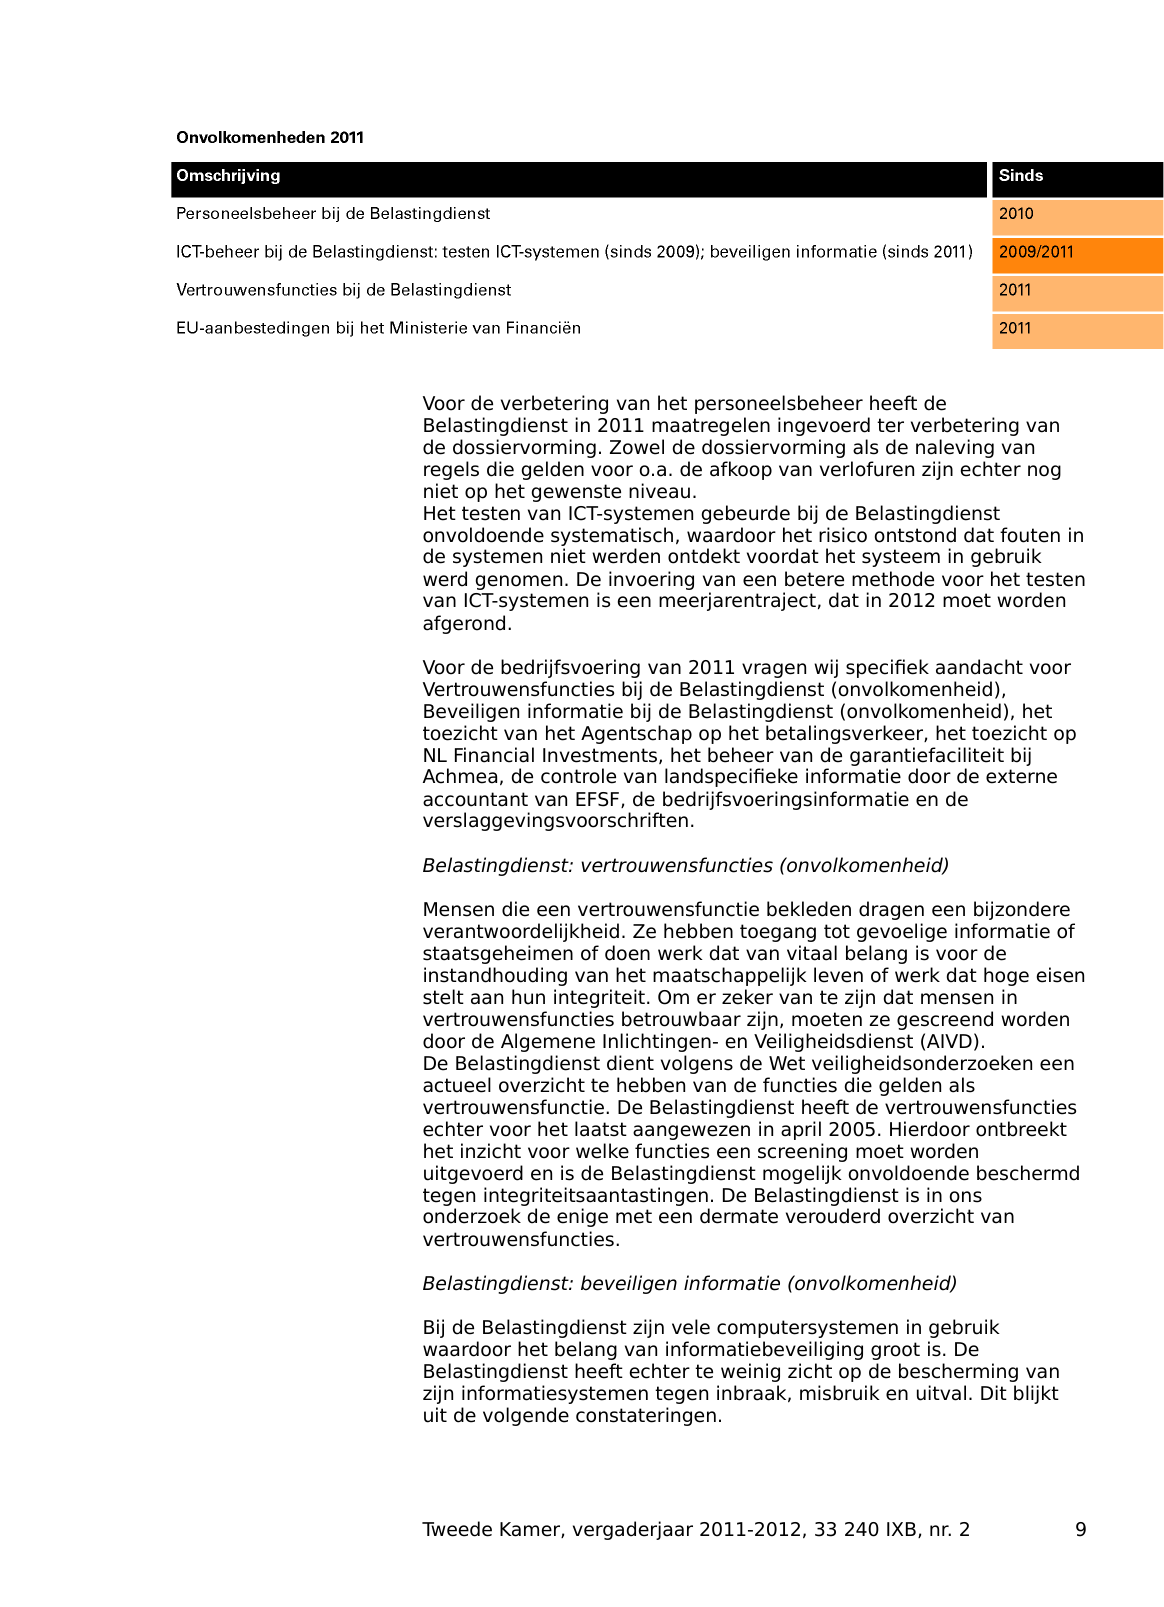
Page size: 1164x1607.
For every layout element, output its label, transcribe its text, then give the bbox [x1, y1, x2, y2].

subtitle Belastingdienst: beveiligen informatie (onvolkomenheid) [422, 1273, 1087, 1294]
text Mensen die een vertrouwensfunctie bekleden dragen een bijzondere verantwoordelijkheid. Ze hebben toegang tot gevoelige informatie of staatsgeheimen of doen werk dat van vitaal belang is voor de instandhouding van het maatschappelijk leven of werk dat hoge eisen stelt aan hun integriteit. Om er zeker van te zijn dat mensen in vertrouwensfuncties betrouwbaar zijn, moeten ze gescreend worden door de Algemene Inlichtingen- en Veiligheidsdienst (AIVD). [422, 899, 1087, 1053]
subtitle Belastingdienst: vertrouwensfuncties (onvolkomenheid) [422, 854, 1087, 877]
text De Belastingdienst dient volgens de Wet veiligheidsonderzoeken een actueel overzicht te hebben van de functies die gelden als vertrouwensfunctie. De Belastingdienst heeft de vertrouwensfuncties echter voor het laatst aangewezen in april 2005. Hierdoor ontbreekt het inzicht voor welke functies een screening moet worden uitgevoerd en is de Belastingdienst mogelijk onvoldoende beschermd tegen integriteitsaantastingen. De Belastingdienst is in ons onderzoek de enige met een dermate verouderd overzicht van vertrouwensfuncties. [422, 1053, 1087, 1250]
picture [171, 130, 1164, 349]
text Voor de verbetering van het personeelsbeheer heeft de Belastingdienst in 2011 maatregelen ingevoerd ter verbetering van de dossiervorming. Zowel de dossiervorming als de naleving van regels die gelden voor o.a. de afkoop van verlofuren zijn echter nog niet op het gewenste niveau. [422, 393, 1087, 502]
text Voor de bedrijfsvoering van 2011 vragen wij specifiek aandacht voor Vertrouwensfuncties bij de Belastingdienst (onvolkomenheid), Beveiligen informatie bij de Belastingdienst (onvolkomenheid), het toezicht van het Agentschap op het betalingsverkeer, het toezicht op NL Financial Investments, het beheer van de garantiefaciliteit bij Achmea, de controle van landspecifieke informatie door de externe accountant van EFSF, de bedrijfsvoeringsinformatie en de verslaggevingsvoorschriften. [422, 657, 1087, 832]
text Het testen van ICT-systemen gebeurde bij de Belastingdienst onvoldoende systematisch, waardoor het risico ontstond dat fouten in de systemen niet werden ontdekt voordat het systeem in gebruik werd genomen. De invoering van een betere methode voor het testen van ICT-systemen is een meerjarentraject, dat in 2012 moet worden afgerond. [422, 502, 1087, 634]
text Bij de Belastingdienst zijn vele computersystemen in gebruik waardoor het belang van informatiebeveiliging groot is. De Belastingdienst heeft echter te weinig zicht op de bescherming van zijn informatiesystemen tegen inbraak, misbruik en uitval. Dit blijkt uit de volgende constateringen. [422, 1317, 1087, 1427]
